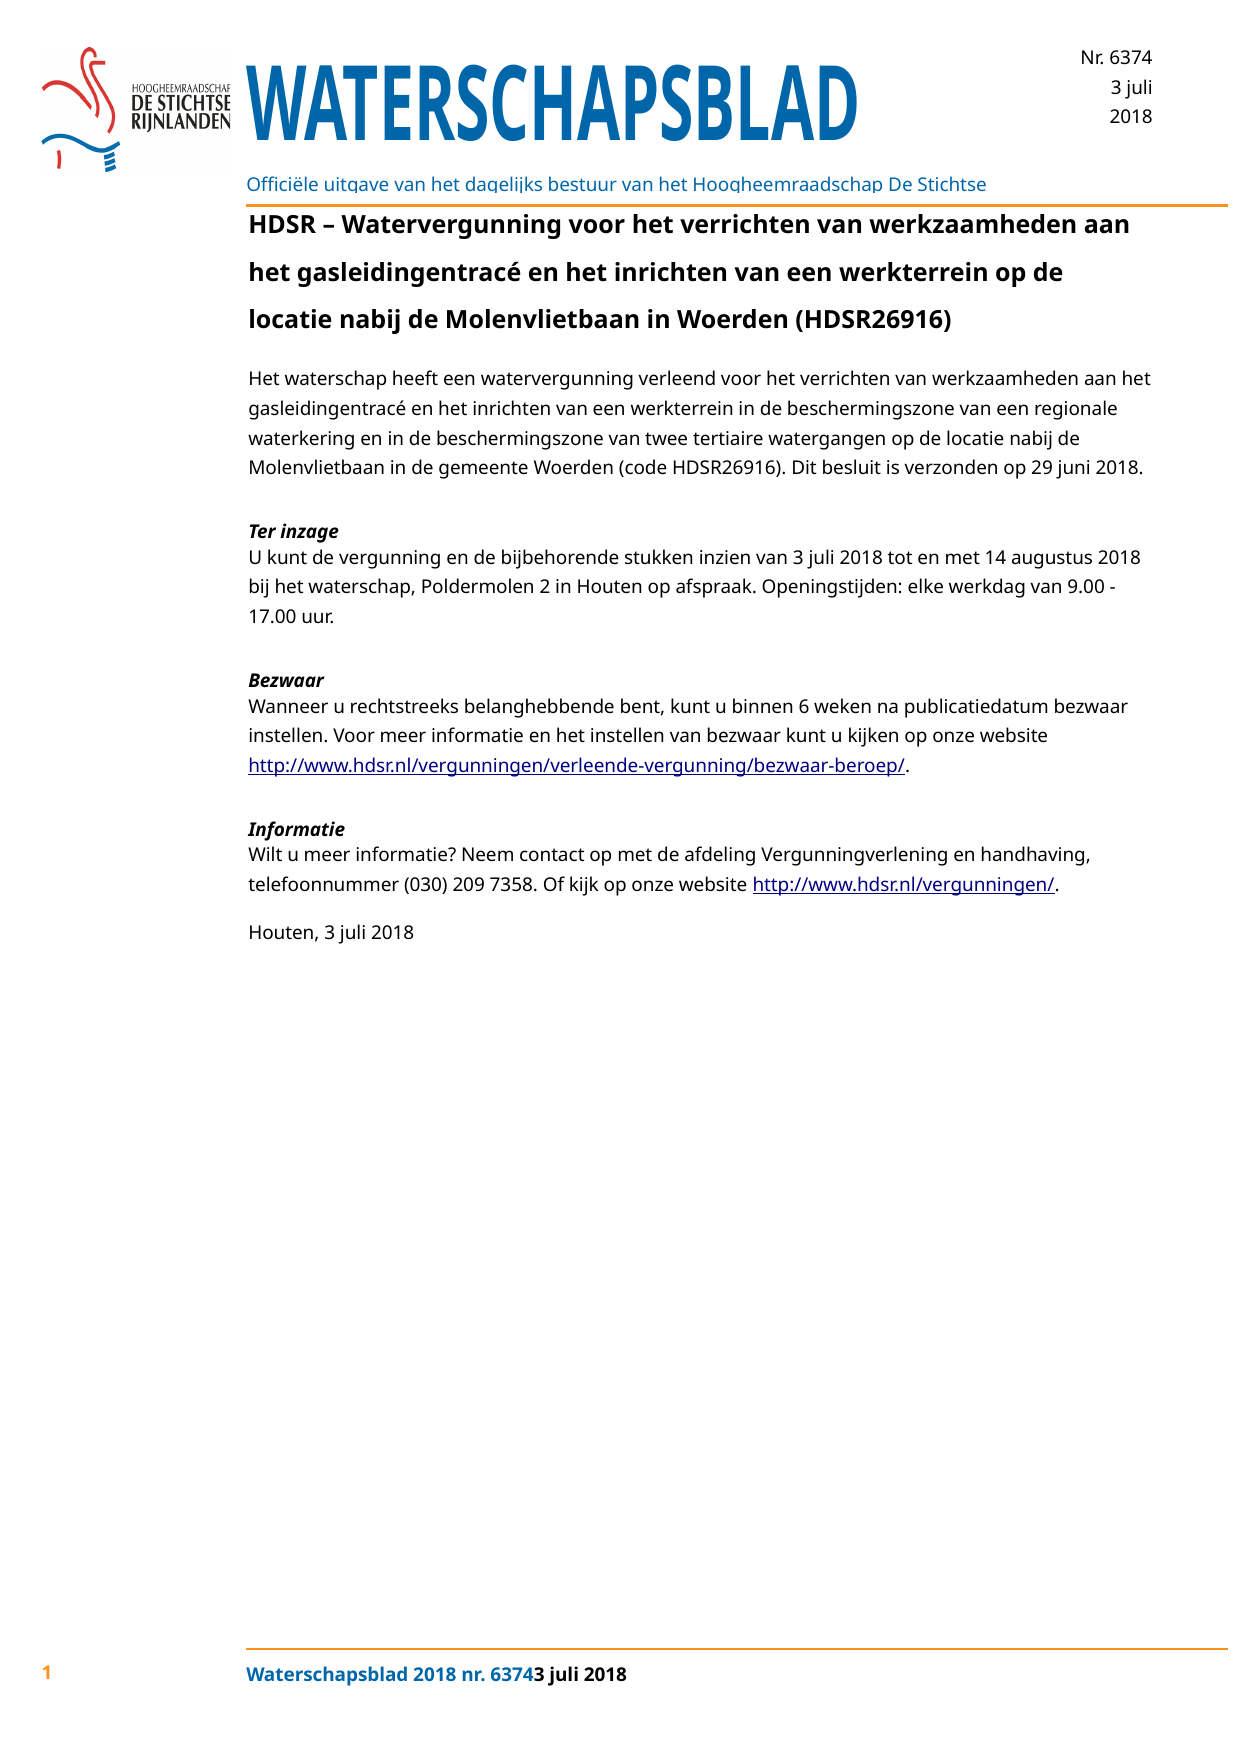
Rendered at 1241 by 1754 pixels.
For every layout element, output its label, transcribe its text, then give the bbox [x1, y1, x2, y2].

text Informatie [248, 816, 1152, 842]
text HDSR – Watervergunning voor het verrichten van werkzaamheden aan het gasleidingentracé en het inrichten van een werkterrein op de locatie nabij de Molenvlietbaan in Woerden (HDSR26916) [248, 207, 1152, 336]
text Houten, 3 juli 2018 [248, 919, 1152, 945]
text Bezwaar [248, 667, 1152, 693]
text U kunt de vergunning en de bijbehorende stukken inzien van 3 juli 2018 tot en met 14 augustus 2018 bij het waterschap, Poldermolen 2 in Houten op afspraak. Openingstijden: elke werkdag van 9.00 - 17.00 uur. [248, 544, 1152, 629]
text Het waterschap heeft een watervergunning verleend voor het verrichten van werkzaamheden aan het gasleidingentracé en het inrichten van een werkterrein in de beschermingszone van een regionale waterkering en in de beschermingszone van twee tertiaire watergangen op de locatie nabij de Molenvlietbaan in de gemeente Woerden (code HDSR26916). Dit besluit is verzonden op 29 juni 2018. [248, 366, 1152, 480]
text Wanneer u rechtstreeks belanghebbende bent, kunt u binnen 6 weken na publicatiedatum bezwaar instellen. Voor meer informatie en het instellen van bezwaar kunt u kijken op onze website http://www.hdsr.nl/vergunningen/verleende-vergunning/bezwaar-beroep/. [248, 693, 1152, 778]
text Ter inzage [248, 518, 1152, 544]
text Wilt u meer informatie? Neem contact op met de afdeling Vergunningverlening en handhaving, telefoonnummer (030) 209 7358. Of kijk op onze website http://www.hdsr.nl/vergunningen/. [248, 842, 1152, 897]
picture [41, 47, 231, 172]
